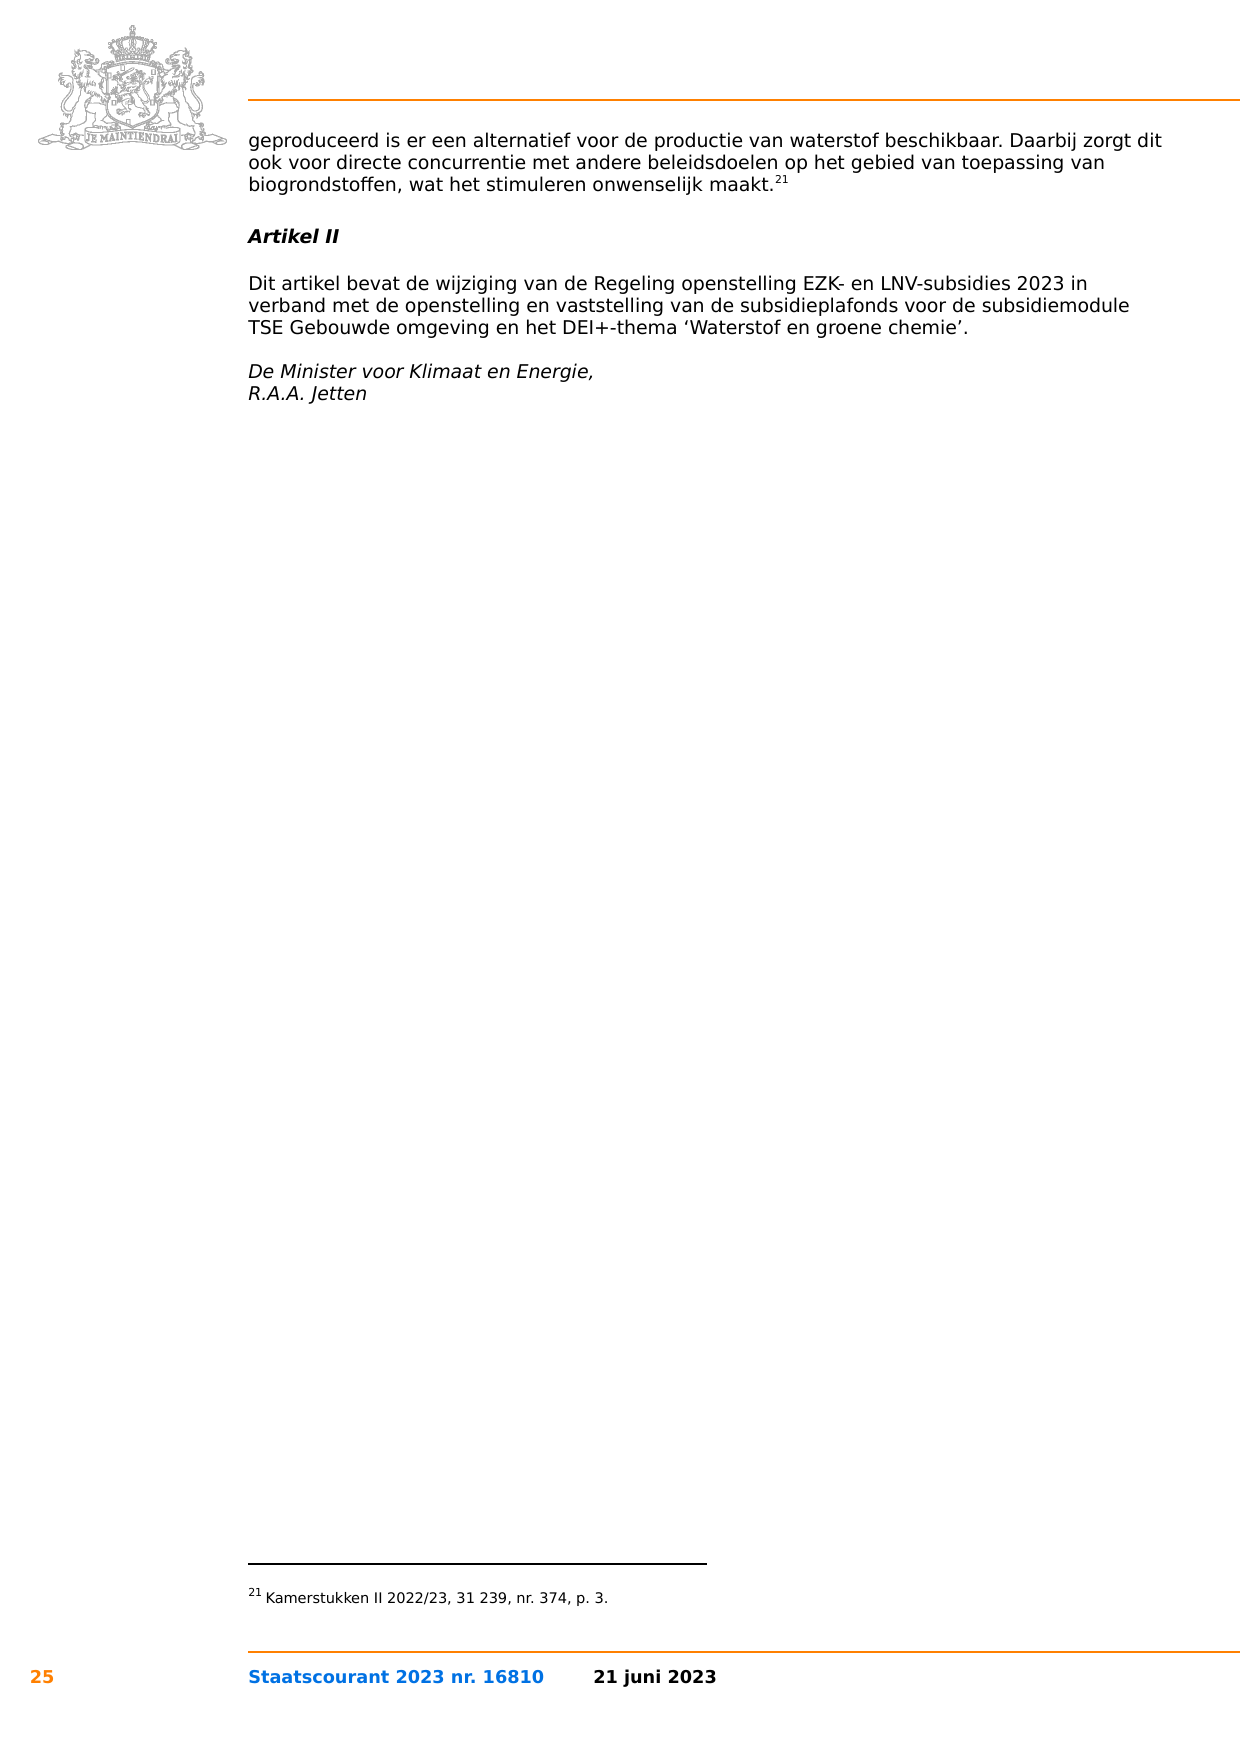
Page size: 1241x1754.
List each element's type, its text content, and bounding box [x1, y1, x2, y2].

text geproduceerd is er een alternatief voor de productie van waterstof beschikbaar. Daarbij zorgt dit ook voor directe concurrentie met andere beleidsdoelen op het gebied van toepassing van biogrondstoffen, wat het stimuleren onwenselijk maakt. [248, 130, 1163, 196]
text Dit artikel bevat de wijziging van de Regeling openstelling EZK- en LNV-subsidies 2023 in verband met de openstelling en vaststelling van de subsidieplafonds voor de subsidiemodule TSE Gebouwde omgeving en het DEI+-thema ‘Waterstof en groene chemie’. [248, 273, 1163, 339]
picture [38, 25, 227, 150]
subtitle Artikel II [248, 226, 1163, 248]
text De Minister voor Klimaat en Energie, R.A.A. Jetten [248, 361, 1163, 404]
text Kamerstukken II 2022/23, 31 239, nr. 374, p. 3. [248, 1586, 1163, 1608]
